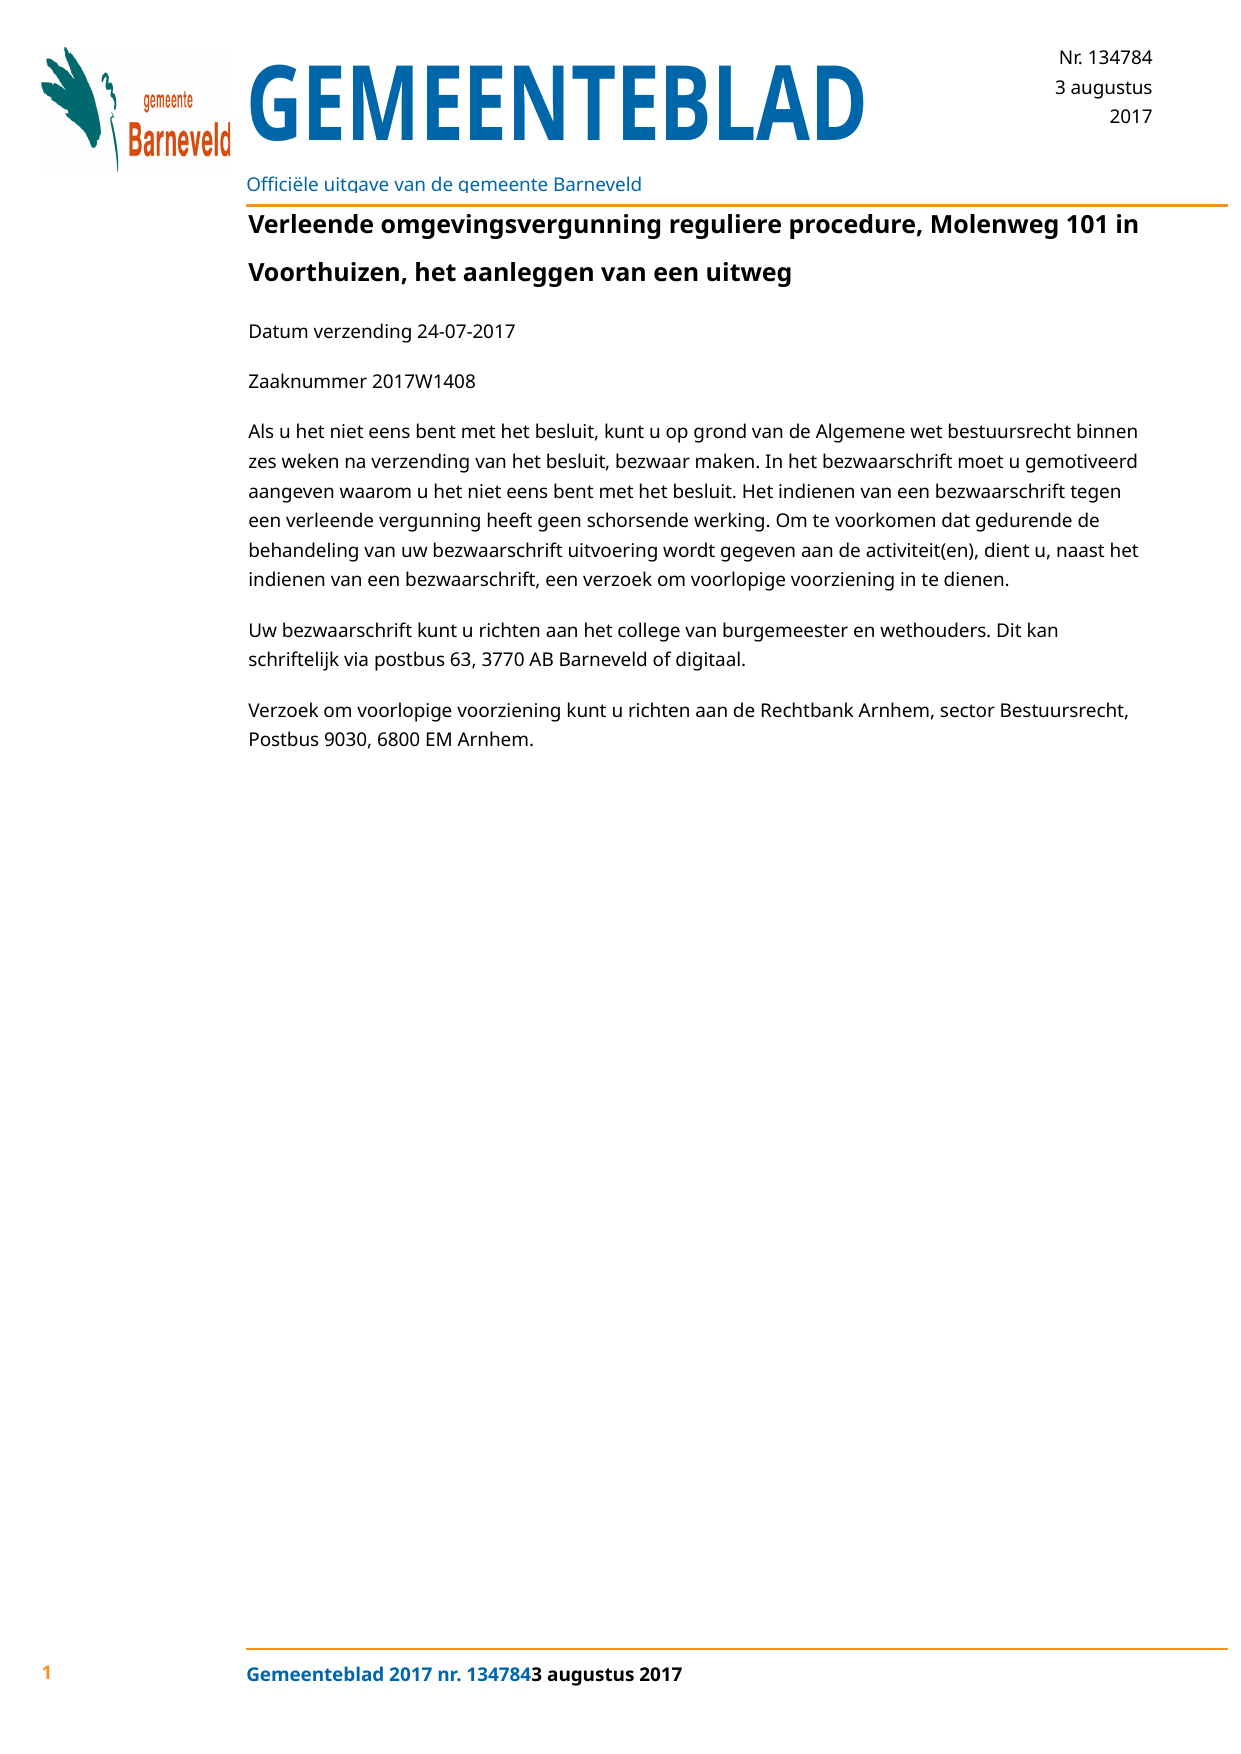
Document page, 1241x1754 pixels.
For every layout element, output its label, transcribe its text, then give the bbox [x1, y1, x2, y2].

text Als u het niet eens bent met het besluit, kunt u op grond van de Algemene wet bestuursrecht binnen zes weken na verzending van het besluit, bezwaar maken. In het bezwaarschrift moet u gemotiveerd aangeven waarom u het niet eens bent met het besluit. Het indienen van een bezwaarschrift tegen een verleende vergunning heeft geen schorsende werking. Om te voorkomen dat gedurende de behandeling van uw bezwaarschrift uitvoering wordt gegeven aan de activiteit(en), dient u, naast het indienen van een bezwaarschrift, een verzoek om voorlopige voorziening in te dienen. [248, 419, 1152, 592]
text Verzoek om voorlopige voorziening kunt u richten aan de Rechtbank Arnhem, sector Bestuursrecht, Postbus 9030, 6800 EM Arnhem. [248, 697, 1152, 752]
text Zaaknummer 2017W1408 [248, 368, 1152, 394]
text Verleende omgevingsvergunning reguliere procedure, Molenweg 101 in Voorthuizen, het aanleggen van een uitweg [248, 207, 1152, 288]
text Datum verzending 24-07-2017 [248, 318, 1152, 344]
picture [41, 47, 231, 172]
text Uw bezwaarschrift kunt u richten aan het college van burgemeester en wethouders. Dit kan schriftelijk via postbus 63, 3770 AB Barneveld of digitaal. [248, 617, 1152, 672]
